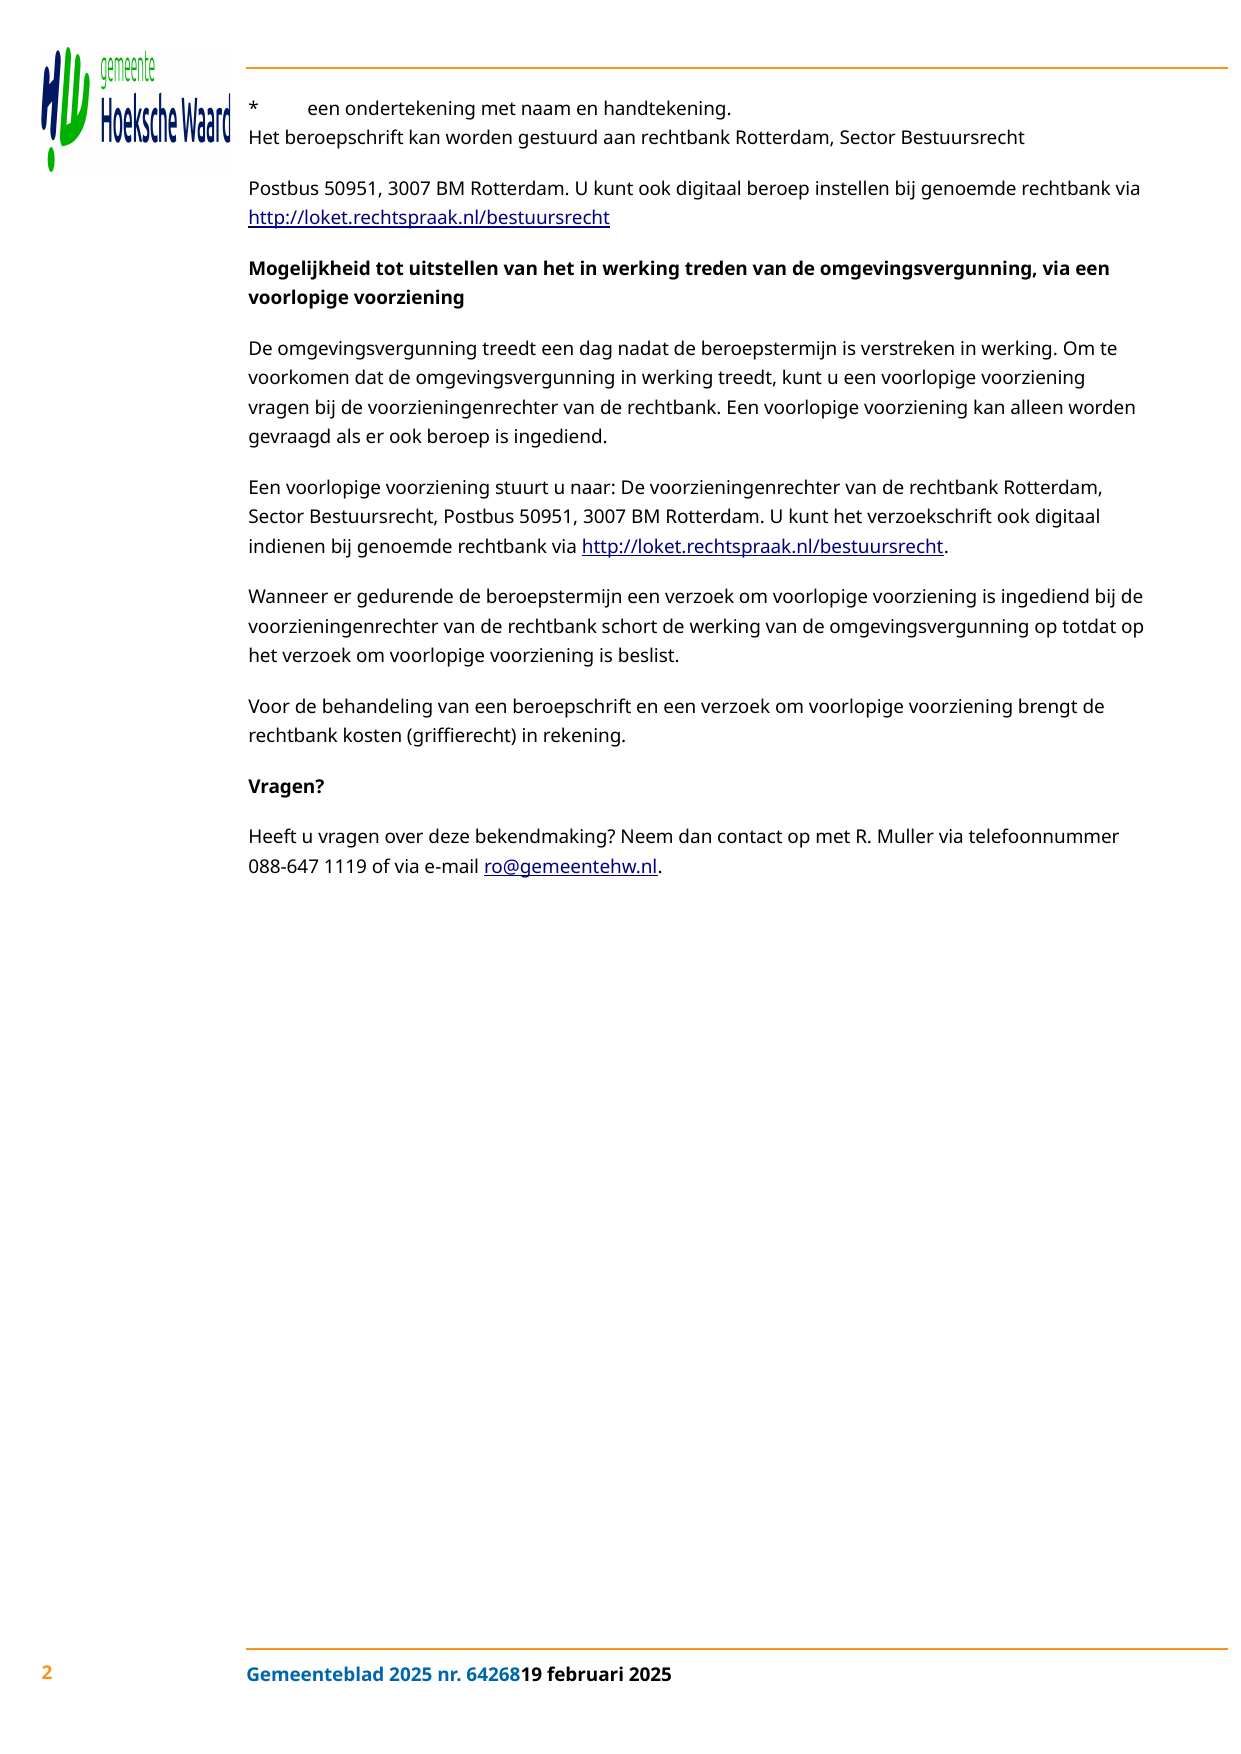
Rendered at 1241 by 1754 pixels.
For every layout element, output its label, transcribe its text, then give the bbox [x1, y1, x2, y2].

text De omgevingsvergunning treedt een dag nadat de beroepstermijn is verstreken in werking. Om te voorkomen dat de omgevingsvergunning in werking treedt, kunt u een voorlopige voorziening vragen bij de voorzieningenrechter van de rechtbank. Een voorlopige voorziening kan alleen worden gevraagd als er ook beroep is ingediend. [248, 335, 1152, 449]
text Voor de behandeling van een beroepschrift en een verzoek om voorlopige voorziening brengt de rechtbank kosten (griffierecht) in rekening. [248, 693, 1152, 748]
text Wanneer er gedurende de beroepstermijn een verzoek om voorlopige voorziening is ingediend bij de voorzieningenrechter van de rechtbank schort de werking van de omgevingsvergunning op totdat op het verzoek om voorlopige voorziening is beslist. [248, 583, 1152, 668]
text Heeft u vragen over deze bekendmaking? Neem dan contact op met R. Muller via telefoonnummer 088-647 1119 of via e-mail ro@gemeentehw.nl. [248, 823, 1152, 879]
text Mogelijkheid tot uitstellen van het in werking treden van de omgevingsvergunning, via een voorlopige voorziening [248, 255, 1152, 310]
list een ondertekening met naam en handtekening. [248, 95, 1152, 121]
text Postbus 50951, 3007 BM Rotterdam. U kunt ook digitaal beroep instellen bij genoemde rechtbank via http://loket.rechtspraak.nl/bestuursrecht [248, 175, 1152, 230]
text Het beroepschrift kan worden gestuurd aan rechtbank Rotterdam, Sector Bestuursrecht [248, 124, 1152, 150]
text Vragen? [248, 773, 1152, 799]
text Een voorlopige voorziening stuurt u naar: De voorzieningenrechter van de rechtbank Rotterdam, Sector Bestuursrecht, Postbus 50951, 3007 BM Rotterdam. U kunt het verzoekschrift ook digitaal indienen bij genoemde rechtbank via http://loket.rechtspraak.nl/bestuursrecht. [248, 474, 1152, 559]
picture [41, 47, 231, 172]
